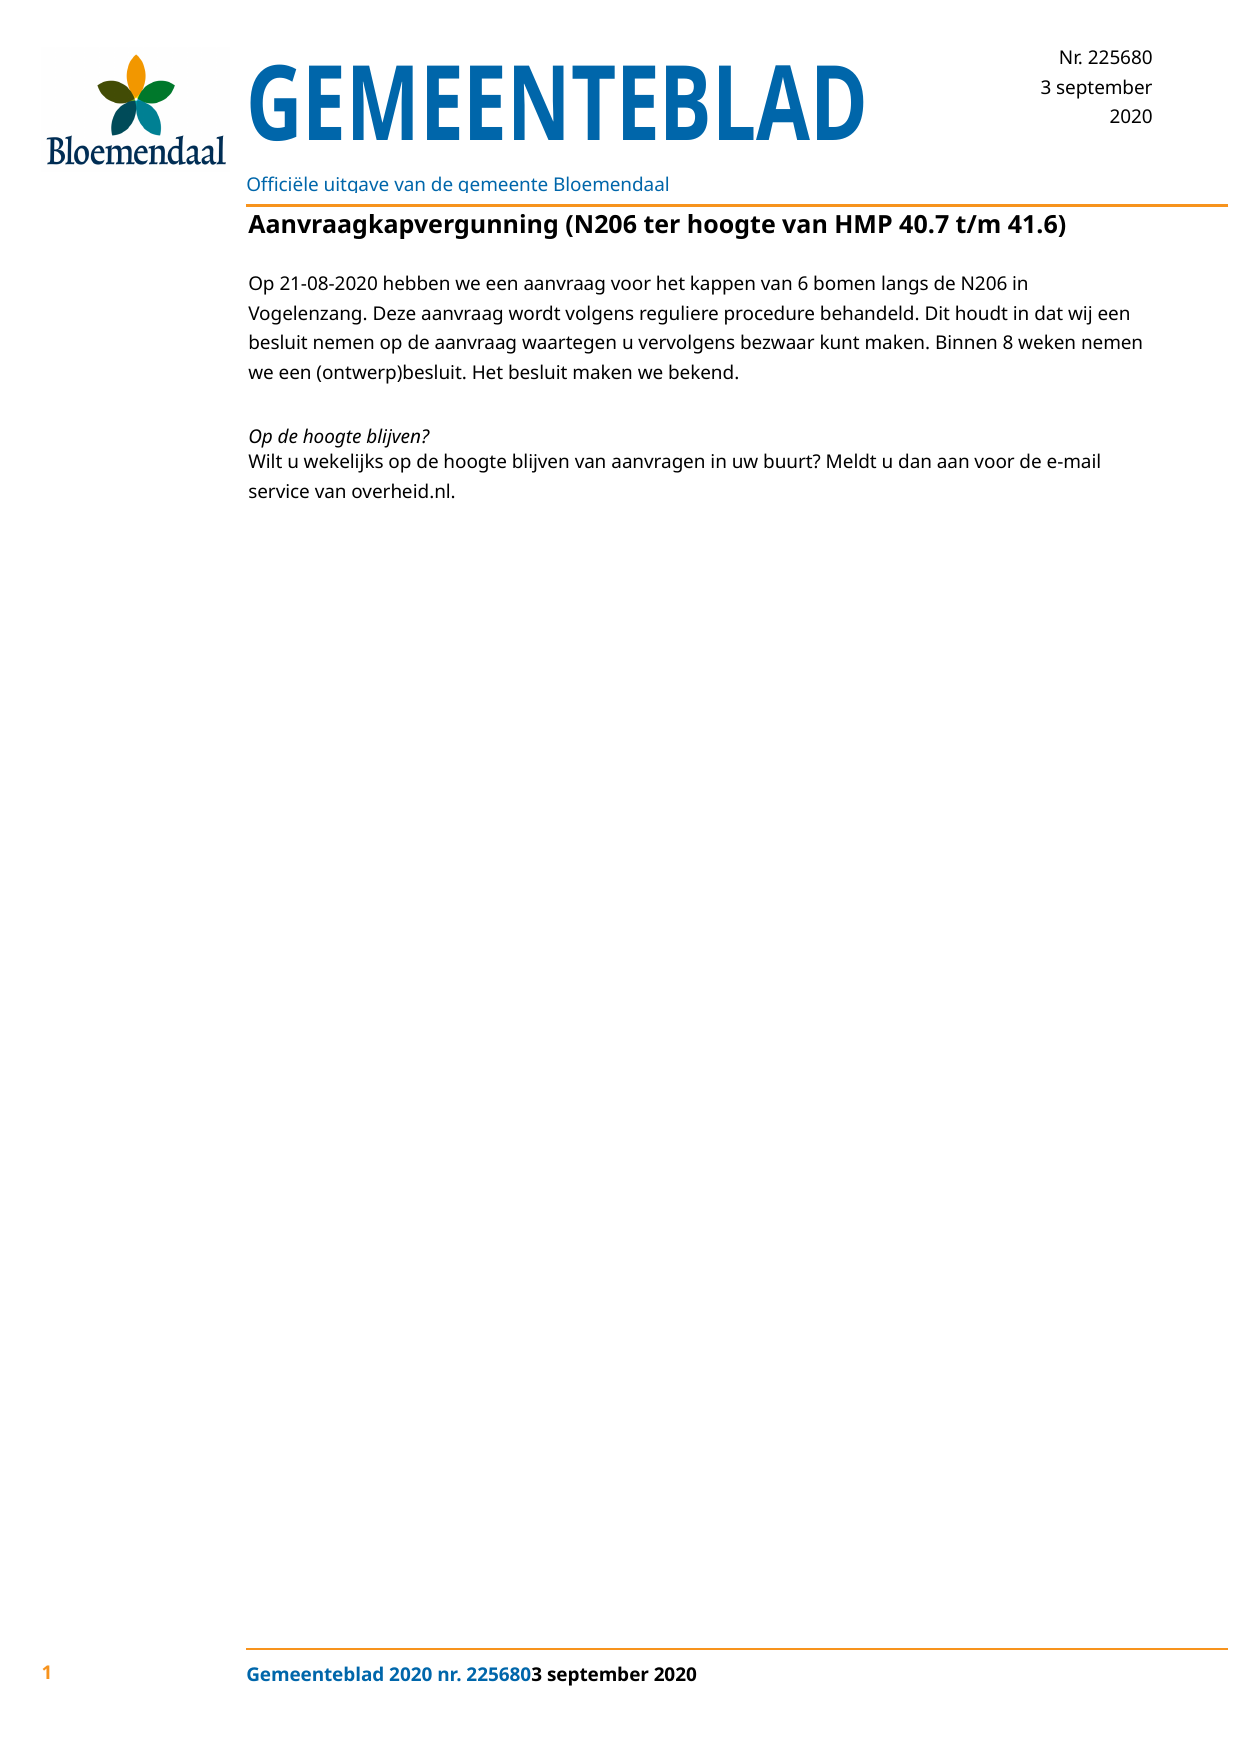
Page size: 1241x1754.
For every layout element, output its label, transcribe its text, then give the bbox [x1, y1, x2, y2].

text Op 21-08-2020 hebben we een aanvraag voor het kappen van 6 bomen langs de N206 in Vogelenzang. Deze aanvraag wordt volgens reguliere procedure behandeld. Dit houdt in dat wij een besluit nemen op de aanvraag waartegen u vervolgens bezwaar kunt maken. Binnen 8 weken nemen we een (ontwerp)besluit. Het besluit maken we bekend. [248, 270, 1152, 385]
picture [41, 47, 231, 172]
text Op de hoogte blijven? [248, 423, 1152, 449]
text Wilt u wekelijks op de hoogte blijven van aanvragen in uw buurt? Meldt u dan aan voor de e-mail service van overheid.nl. [248, 449, 1152, 504]
text Aanvraagkapvergunning (N206 ter hoogte van HMP 40.7 t/m 41.6) [248, 207, 1152, 241]
